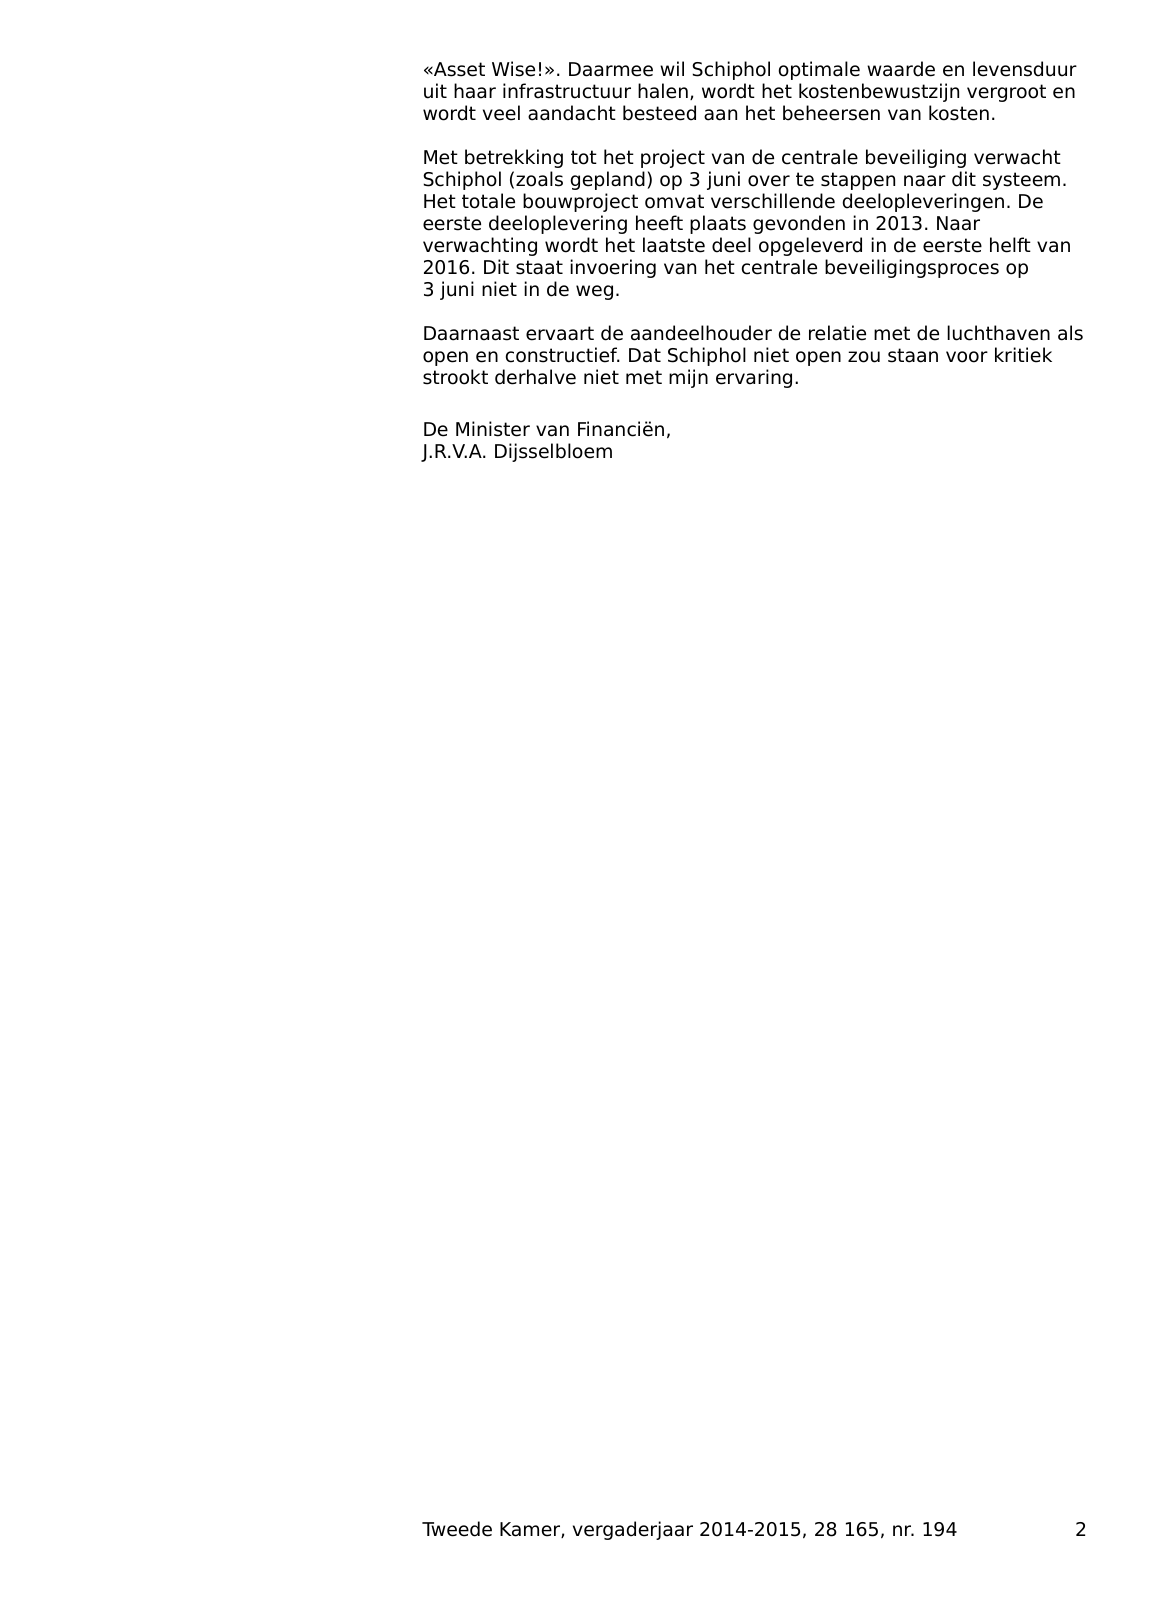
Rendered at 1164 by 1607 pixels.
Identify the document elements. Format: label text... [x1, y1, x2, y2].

text Met betrekking tot het project van de centrale beveiliging verwacht Schiphol (zoals gepland) op 3 juni over te stappen naar dit systeem. Het totale bouwproject omvat verschillende deelopleveringen. De eerste deeloplevering heeft plaats gevonden in 2013. Naar verwachting wordt het laatste deel opgeleverd in de eerste helft van 2016. Dit staat invoering van het centrale beveiligingsproces op 3 juni niet in de weg. [422, 147, 1087, 301]
text Daarnaast ervaart de aandeelhouder de relatie met de luchthaven als open en constructief. Dat Schiphol niet open zou staan voor kritiek strookt derhalve niet met mijn ervaring. [422, 323, 1087, 389]
text «Asset Wise!». Daarmee wil Schiphol optimale waarde en levensduur uit haar infrastructuur halen, wordt het kostenbewustzijn vergroot en wordt veel aandacht besteed aan het beheersen van kosten. [422, 59, 1087, 125]
text De Minister van Financiën, J.R.V.A. Dijsselbloem [422, 419, 1087, 463]
